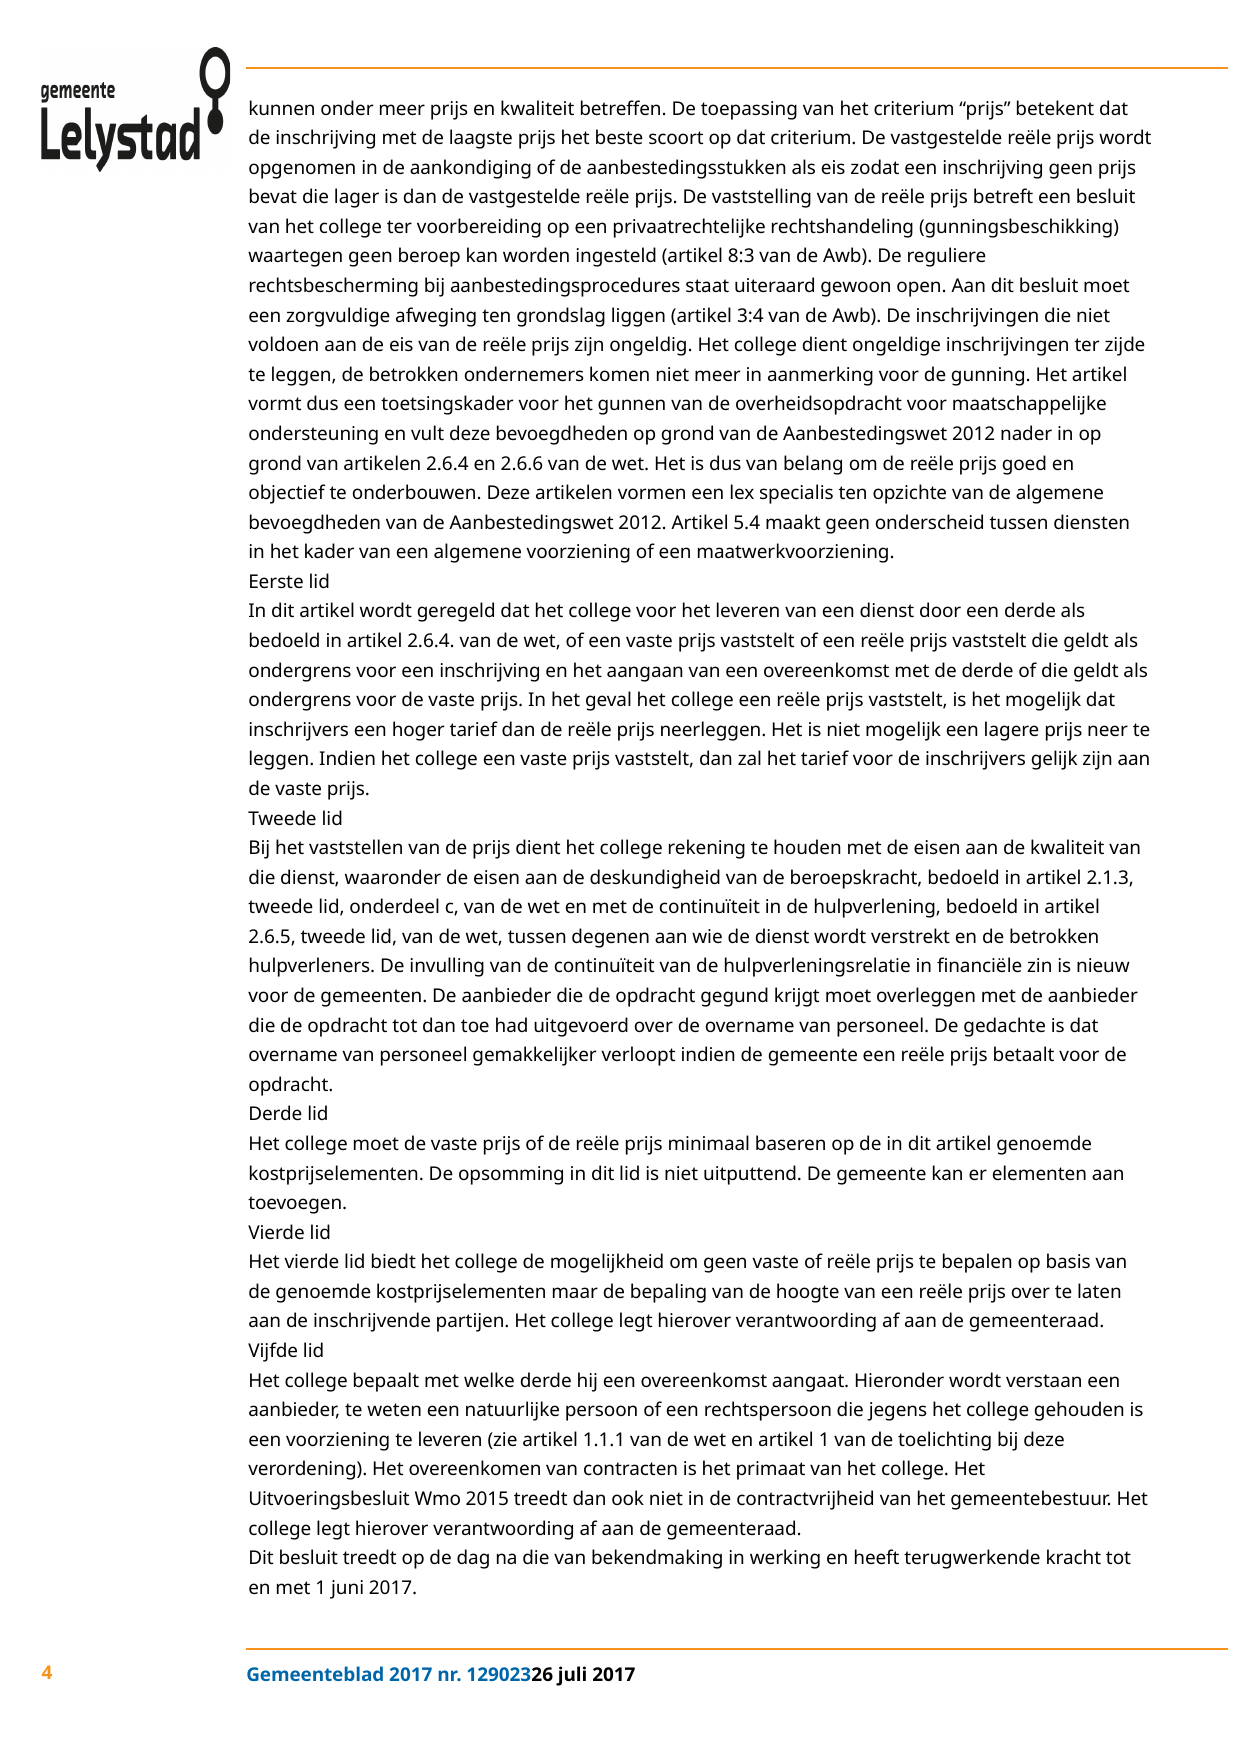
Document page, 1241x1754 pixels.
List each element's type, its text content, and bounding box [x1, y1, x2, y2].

picture [41, 47, 231, 172]
text Het vierde lid biedt het college de mogelijkheid om geen vaste of reële prijs te bepalen op basis van de genoemde kostprijselementen maar de bepaling van de hoogte van een reële prijs over te laten aan de inschrijvende partijen. Het college legt hierover verantwoording af aan de gemeenteraad. [248, 1248, 1152, 1333]
text In dit artikel wordt geregeld dat het college voor het leveren van een dienst door een derde als bedoeld in artikel 2.6.4. van de wet, of een vaste prijs vaststelt of een reële prijs vaststelt die geldt als ondergrens voor een inschrijving en het aangaan van een overeenkomst met de derde of die geldt als [248, 598, 1152, 683]
text Derde lid [248, 1101, 1152, 1126]
text kunnen onder meer prijs en kwaliteit betreffen. De toepassing van het criterium “prijs” betekent dat de inschrijving met de laagste prijs het beste scoort op dat criterium. De vastgestelde reële prijs wordt opgenomen in de aankondiging of de aanbestedingsstukken als eis zodat een inschrijving geen prijs bevat die lager is dan de vastgestelde reële prijs. De vaststelling van de reële prijs betreft een besluit van het college ter voorbereiding op een privaatrechtelijke rechtshandeling (gunningsbeschikking) waartegen geen beroep kan worden ingesteld (artikel 8:3 van de Awb). De reguliere rechtsbescherming bij aanbestedingsprocedures staat uiteraard gewoon open. Aan dit besluit moet een zorgvuldige afweging ten grondslag liggen (artikel 3:4 van de Awb). De inschrijvingen die niet voldoen aan de eis van de reële prijs zijn ongeldig. Het college dient ongeldige inschrijvingen ter zijde te leggen, de betrokken ondernemers komen niet meer in aanmerking voor de gunning. Het artikel vormt dus een toetsingskader voor het gunnen van de overheidsopdracht voor maatschappelijke ondersteuning en vult deze bevoegdheden op grond van de Aanbestedingswet 2012 nader in op grond van artikelen 2.6.4 en 2.6.6 van de wet. Het is dus van belang om de reële prijs goed en objectief te onderbouwen. Deze artikelen vormen een lex specialis ten opzichte van de algemene bevoegdheden van de Aanbestedingswet 2012. Artikel 5.4 maakt geen onderscheid tussen diensten in het kader van een algemene voorziening of een maatwerkvoorziening. [248, 95, 1152, 564]
text Dit besluit treedt op de dag na die van bekendmaking in werking en heeft terugwerkende kracht tot en met 1 juni 2017. [248, 1544, 1152, 1600]
text Het college bepaalt met welke derde hij een overeenkomst aangaat. Hieronder wordt verstaan een aanbieder, te weten een natuurlijke persoon of een rechtspersoon die jegens het college gehouden is een voorziening te leveren (zie artikel 1.1.1 van de wet en artikel 1 van de toelichting bij deze verordening). Het overeenkomen van contracten is het primaat van het college. Het Uitvoeringsbesluit Wmo 2015 treedt dan ook niet in de contractvrijheid van het gemeentebestuur. Het college legt hierover verantwoording af aan de gemeenteraad. [248, 1367, 1152, 1541]
text Tweede lid [248, 805, 1152, 831]
text ondergrens voor de vaste prijs. In het geval het college een reële prijs vaststelt, is het mogelijk dat inschrijvers een hoger tarief dan de reële prijs neerleggen. Het is niet mogelijk een lagere prijs neer te leggen. Indien het college een vaste prijs vaststelt, dan zal het tarief voor de inschrijvers gelijk zijn aan de vaste prijs. [248, 686, 1152, 801]
text Het college moet de vaste prijs of de reële prijs minimaal baseren op de in dit artikel genoemde kostprijselementen. De opsomming in dit lid is niet uitputtend. De gemeente kan er elementen aan toevoegen. [248, 1130, 1152, 1215]
text Bij het vaststellen van de prijs dient het college rekening te houden met de eisen aan de kwaliteit van die dienst, waaronder de eisen aan de deskundigheid van de beroepskracht, bedoeld in artikel 2.1.3, tweede lid, onderdeel c, van de wet en met de continuïteit in de hulpverlening, bedoeld in artikel 2.6.5, tweede lid, van de wet, tussen degenen aan wie de dienst wordt verstrekt en de betrokken hulpverleners. De invulling van de continuïteit van de hulpverleningsrelatie in financiële zin is nieuw voor de gemeenten. De aanbieder die de opdracht gegund krijgt moet overleggen met de aanbieder die de opdracht tot dan toe had uitgevoerd over de overname van personeel. De gedachte is dat overname van personeel gemakkelijker verloopt indien de gemeente een reële prijs betaalt voor de opdracht. [248, 834, 1152, 1097]
text Vierde lid [248, 1219, 1152, 1245]
text Vijfde lid [248, 1337, 1152, 1363]
text Eerste lid [248, 568, 1152, 594]
